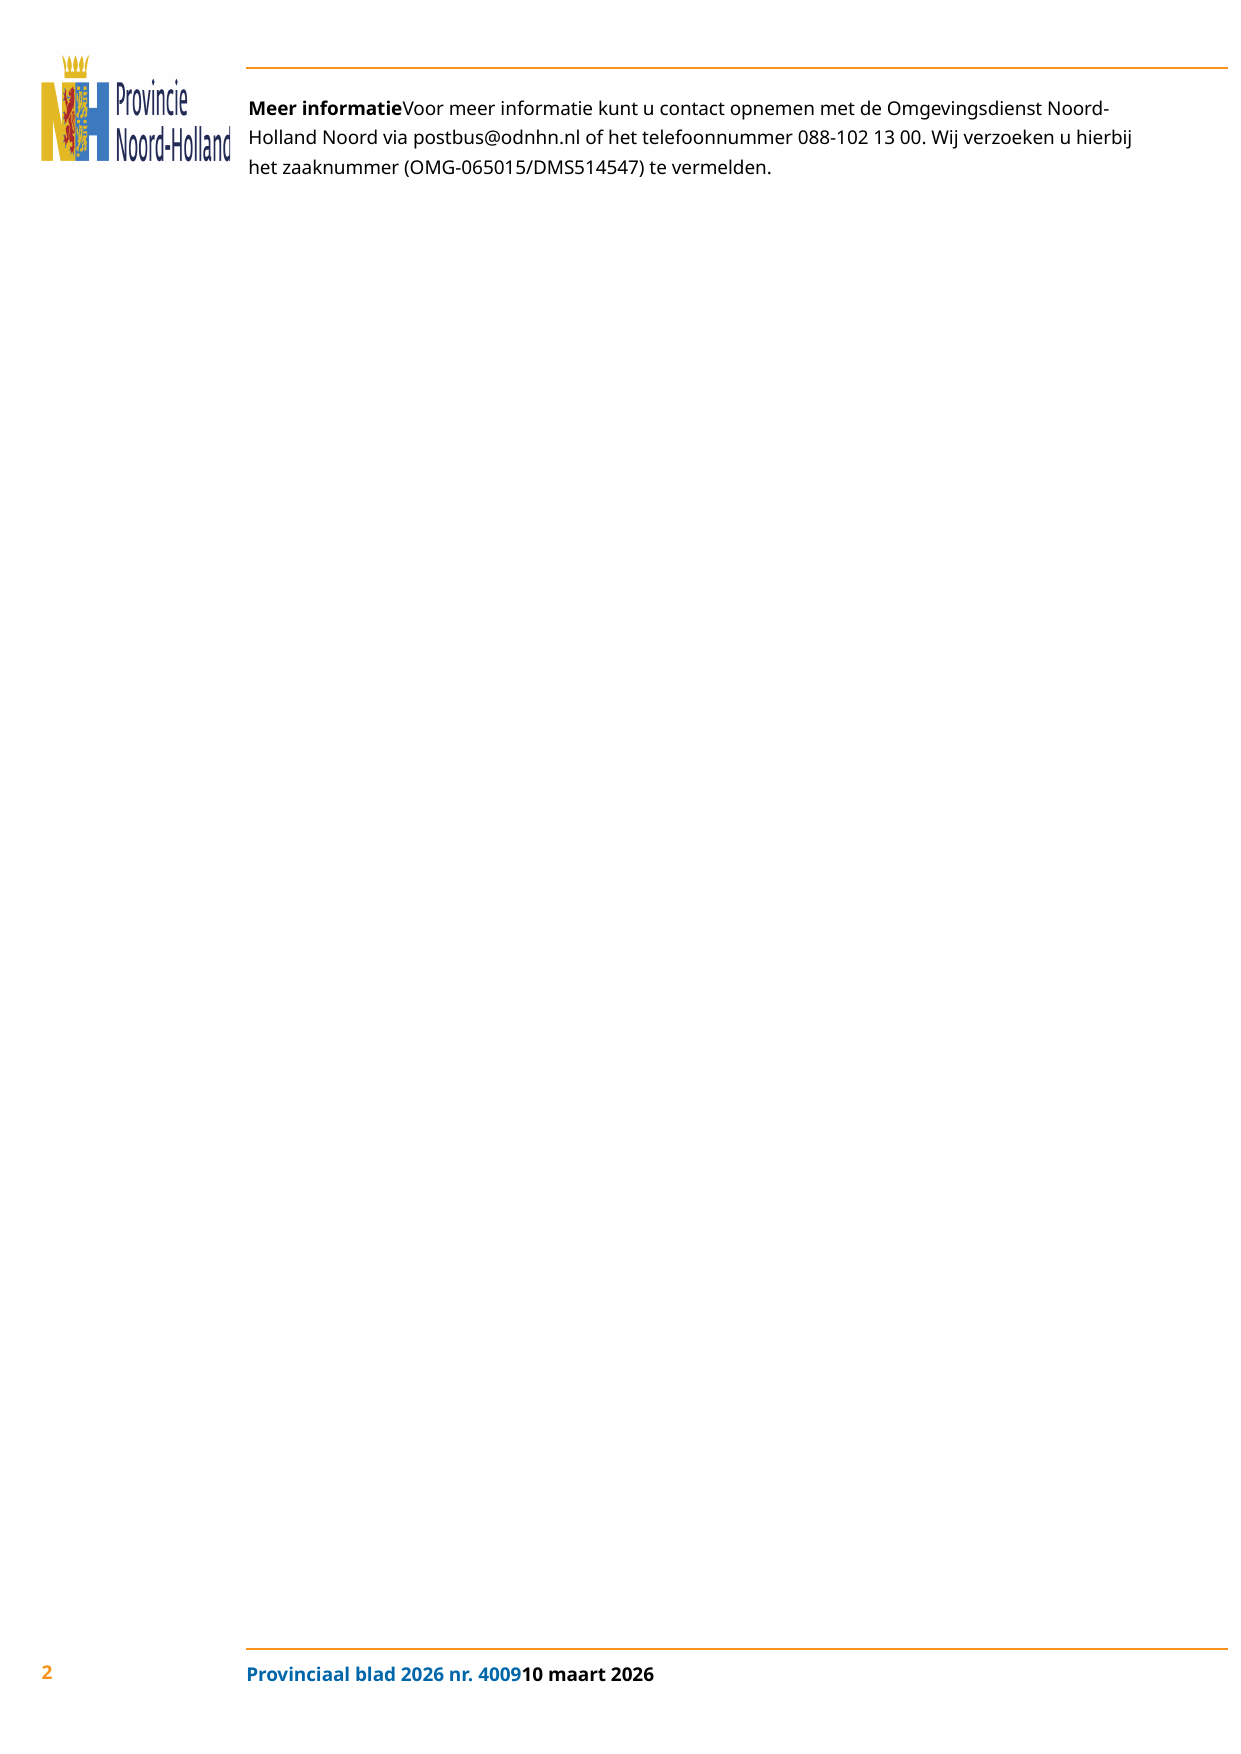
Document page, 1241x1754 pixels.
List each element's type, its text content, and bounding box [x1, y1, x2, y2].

picture [41, 47, 231, 172]
text Meer informatieVoor meer informatie kunt u contact opnemen met de Omgevingsdienst Noord-Holland Noord via postbus@odnhn.nl of het telefoonnummer 088-102 13 00. Wij verzoeken u hierbij het zaaknummer (OMG-065015/DMS514547) te vermelden. [248, 95, 1152, 180]
